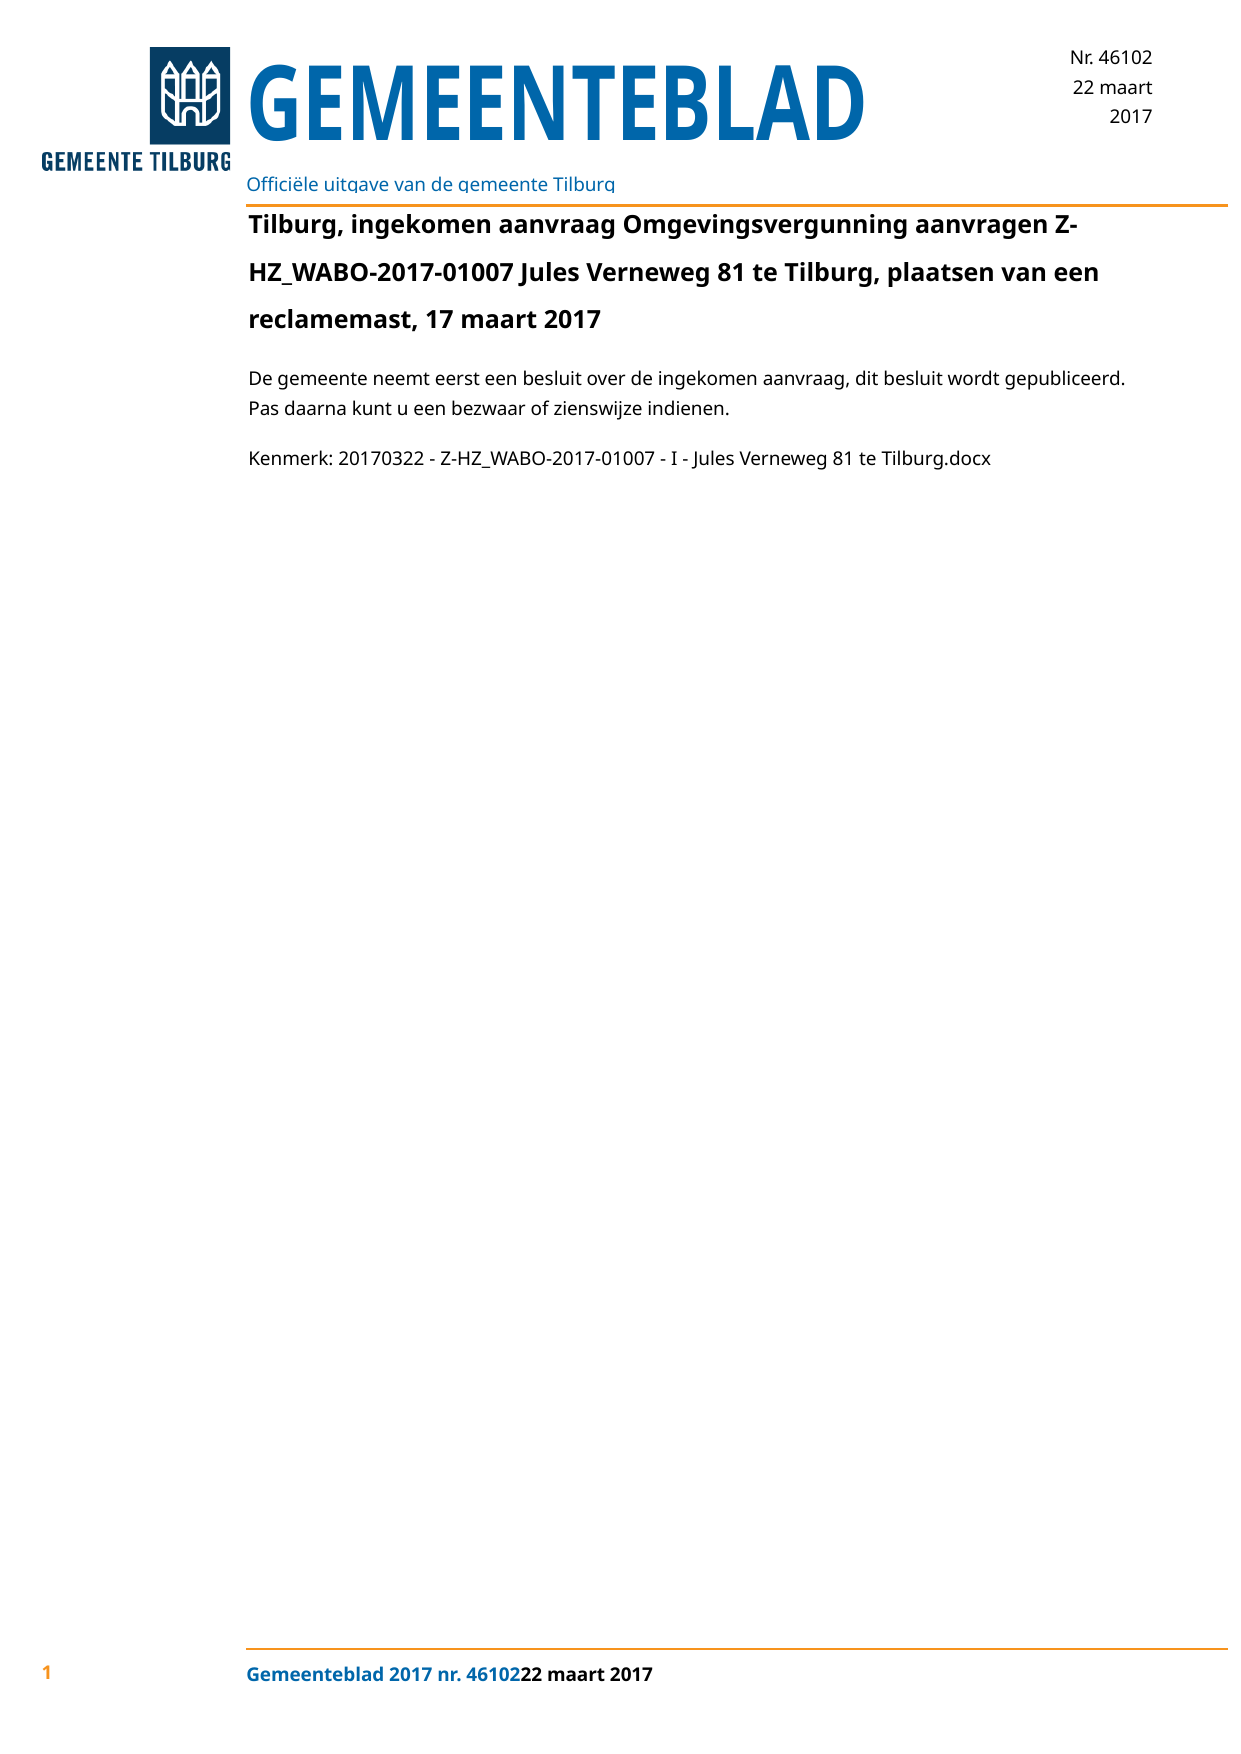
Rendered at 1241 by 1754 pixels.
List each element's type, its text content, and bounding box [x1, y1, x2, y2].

text Tilburg, ingekomen aanvraag Omgevingsvergunning aanvragen Z-HZ_WABO-2017-01007 Jules Verneweg 81 te Tilburg, plaatsen van een reclamemast, 17 maart 2017 [248, 207, 1152, 336]
text De gemeente neemt eerst een besluit over de ingekomen aanvraag, dit besluit wordt gepubliceerd. Pas daarna kunt u een bezwaar of zienswijze indienen. [248, 366, 1152, 421]
picture [41, 47, 231, 172]
text Kenmerk: 20170322 - Z-HZ_WABO-2017-01007 - I - Jules Verneweg 81 te Tilburg.docx [248, 446, 1152, 471]
